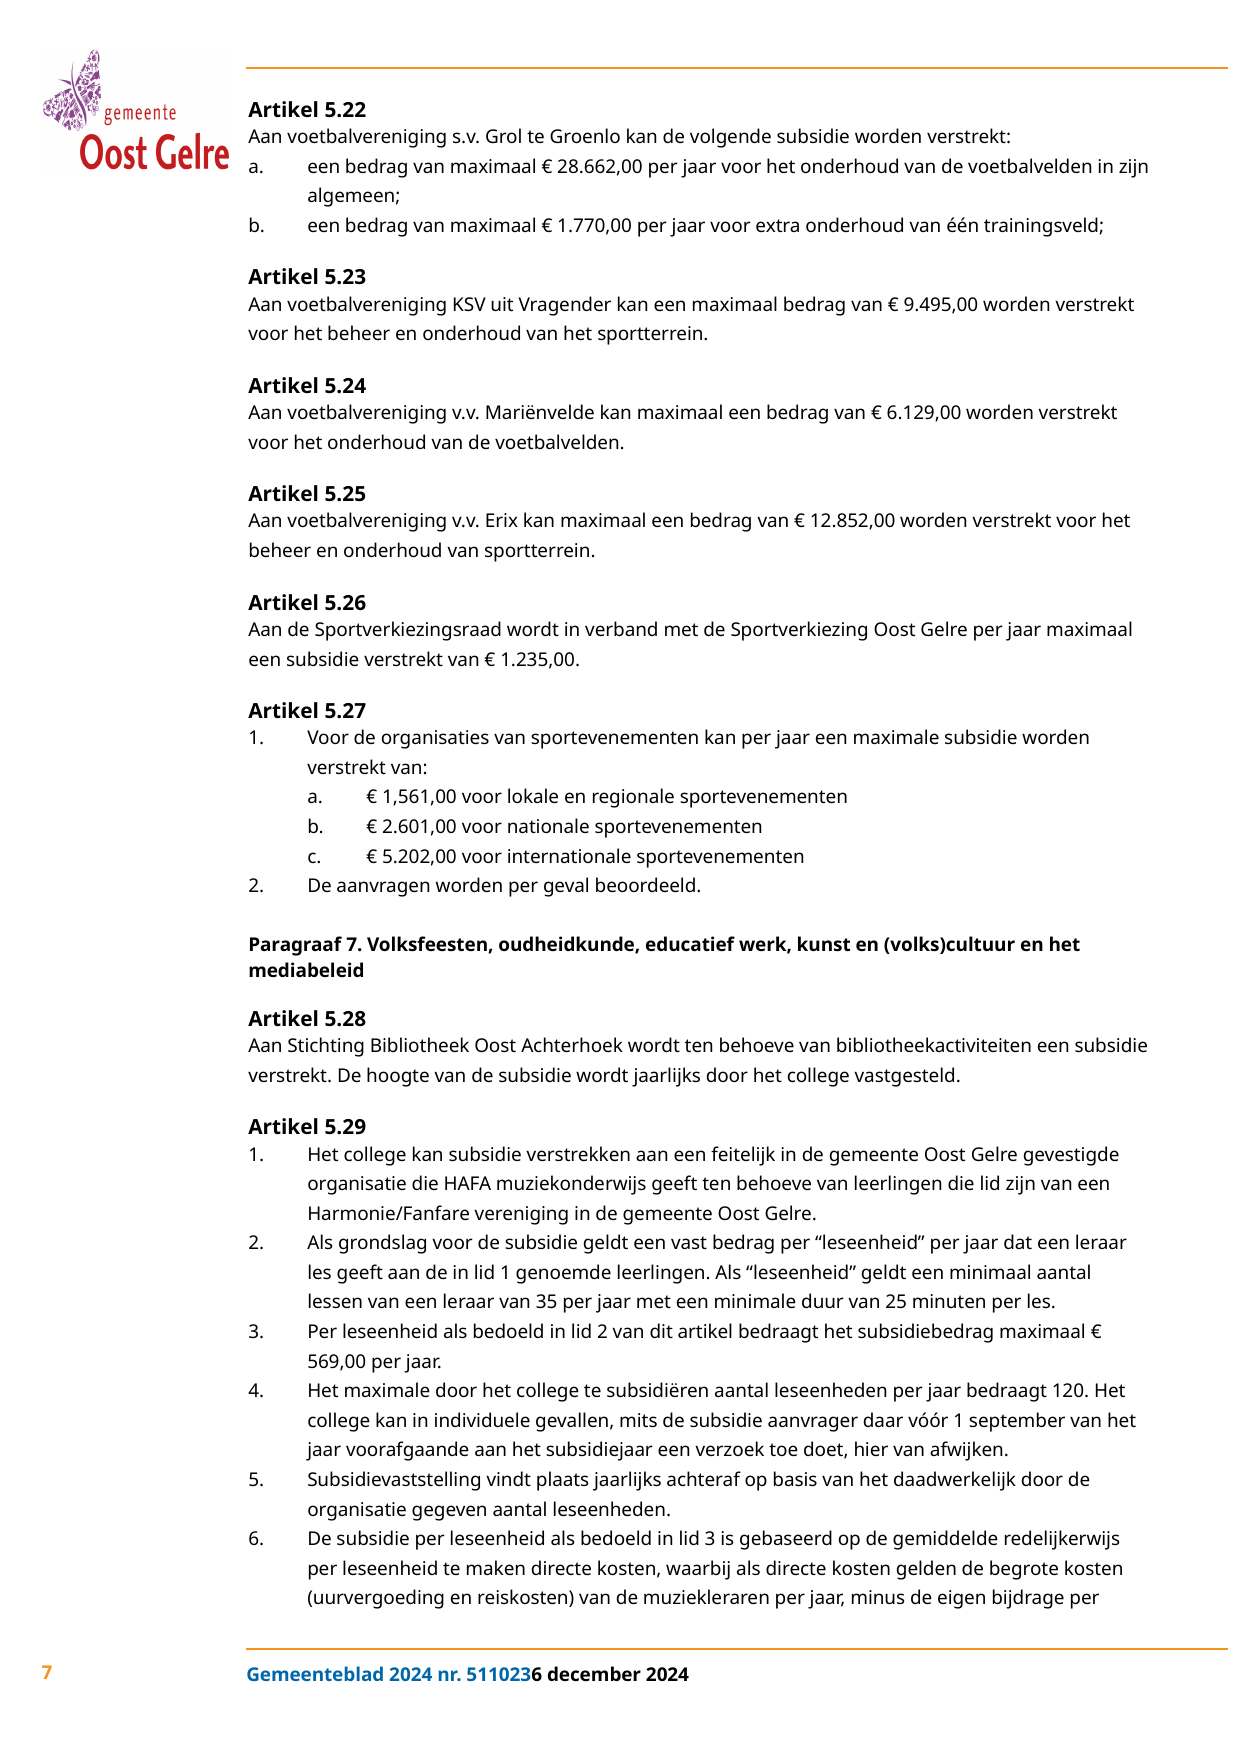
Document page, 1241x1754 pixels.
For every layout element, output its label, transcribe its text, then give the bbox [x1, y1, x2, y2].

list Het maximale door het college te subsidiëren aantal leseenheden per jaar bedraagt 120. Het college kan in individuele gevallen, mits de subsidie aanvrager daar vóór 1 september van het jaar voorafgaande aan het subsidiejaar een verzoek toe doet, hier van afwijken. [248, 1377, 1152, 1462]
list Voor de organisaties van sportevenementen kan per jaar een maximale subsidie worden verstrekt van: [248, 724, 1152, 780]
text Artikel 5.29 [248, 1112, 1152, 1141]
list De aanvragen worden per geval beoordeeld. [248, 872, 1152, 898]
text Aan de Sportverkiezingsraad wordt in verband met de Sportverkiezing Oost Gelre per jaar maximaal een subsidie verstrekt van € 1.235,00. [248, 616, 1152, 671]
list een bedrag van maximaal € 28.662,00 per jaar voor het onderhoud van de voetbalvelden in zijn algemeen; [248, 153, 1152, 208]
picture [41, 47, 231, 172]
list € 1,561,00 voor lokale en regionale sportevenementen [307, 784, 1152, 809]
text Aan voetbalvereniging s.v. Grol te Groenlo kan de volgende subsidie worden verstrekt: [248, 123, 1152, 149]
list Subsidievaststelling vindt plaats jaarlijks achteraf op basis van het daadwerkelijk door de organisatie gegeven aantal leseenheden. [248, 1466, 1152, 1522]
text Artikel 5.26 [248, 588, 1152, 616]
list € 5.202,00 voor internationale sportevenementen [307, 843, 1152, 869]
text Aan voetbalvereniging v.v. Mariënvelde kan maximaal een bedrag van € 6.129,00 worden verstrekt voor het onderhoud van de voetbalvelden. [248, 399, 1152, 454]
list € 2.601,00 voor nationale sportevenementen [307, 813, 1152, 839]
text Artikel 5.25 [248, 479, 1152, 508]
list De subsidie per leseenheid als bedoeld in lid 3 is gebaseerd op de gemiddelde redelijkerwijs per leseenheid te maken directe kosten, waarbij als directe kosten gelden de begrote kosten (uurvergoeding en reiskosten) van de muziekleraren per jaar, minus de eigen bijdrage per [248, 1525, 1152, 1610]
text Artikel 5.28 [248, 1004, 1152, 1032]
text Aan voetbalvereniging v.v. Erix kan maximaal een bedrag van € 12.852,00 worden verstrekt voor het beheer en onderhoud van sportterrein. [248, 508, 1152, 563]
list Per leseenheid als bedoeld in lid 2 van dit artikel bedraagt het subsidiebedrag maximaal € 569,00 per jaar. [248, 1318, 1152, 1374]
list een bedrag van maximaal € 1.770,00 per jaar voor extra onderhoud van één trainingsveld; [248, 212, 1152, 238]
text Artikel 5.23 [248, 262, 1152, 291]
text Aan voetbalvereniging KSV uit Vragender kan een maximaal bedrag van € 9.495,00 worden verstrekt voor het beheer en onderhoud van het sportterrein. [248, 291, 1152, 346]
list Als grondslag voor de subsidie geldt een vast bedrag per “leseenheid” per jaar dat een leraar les geeft aan de in lid 1 genoemde leerlingen. Als “leseenheid” geldt een minimaal aantal lessen van een leraar van 35 per jaar met een minimale duur van 25 minuten per les. [248, 1229, 1152, 1314]
text Artikel 5.22 [248, 95, 1152, 123]
text Aan Stichting Bibliotheek Oost Achterhoek wordt ten behoeve van bibliotheekactiviteiten een subsidie verstrekt. De hoogte van de subsidie wordt jaarlijks door het college vastgesteld. [248, 1032, 1152, 1088]
list Het college kan subsidie verstrekken aan een feitelijk in de gemeente Oost Gelre gevestigde organisatie die HAFA muziekonderwijs geeft ten behoeve van leerlingen die lid zijn van een Harmonie/Fanfare vereniging in de gemeente Oost Gelre. [248, 1141, 1152, 1226]
text Artikel 5.27 [248, 696, 1152, 724]
text Artikel 5.24 [248, 371, 1152, 399]
text Paragraaf 7. Volksfeesten, oudheidkunde, educatief werk, kunst en (volks)cultuur en het mediabeleid [248, 932, 1152, 983]
